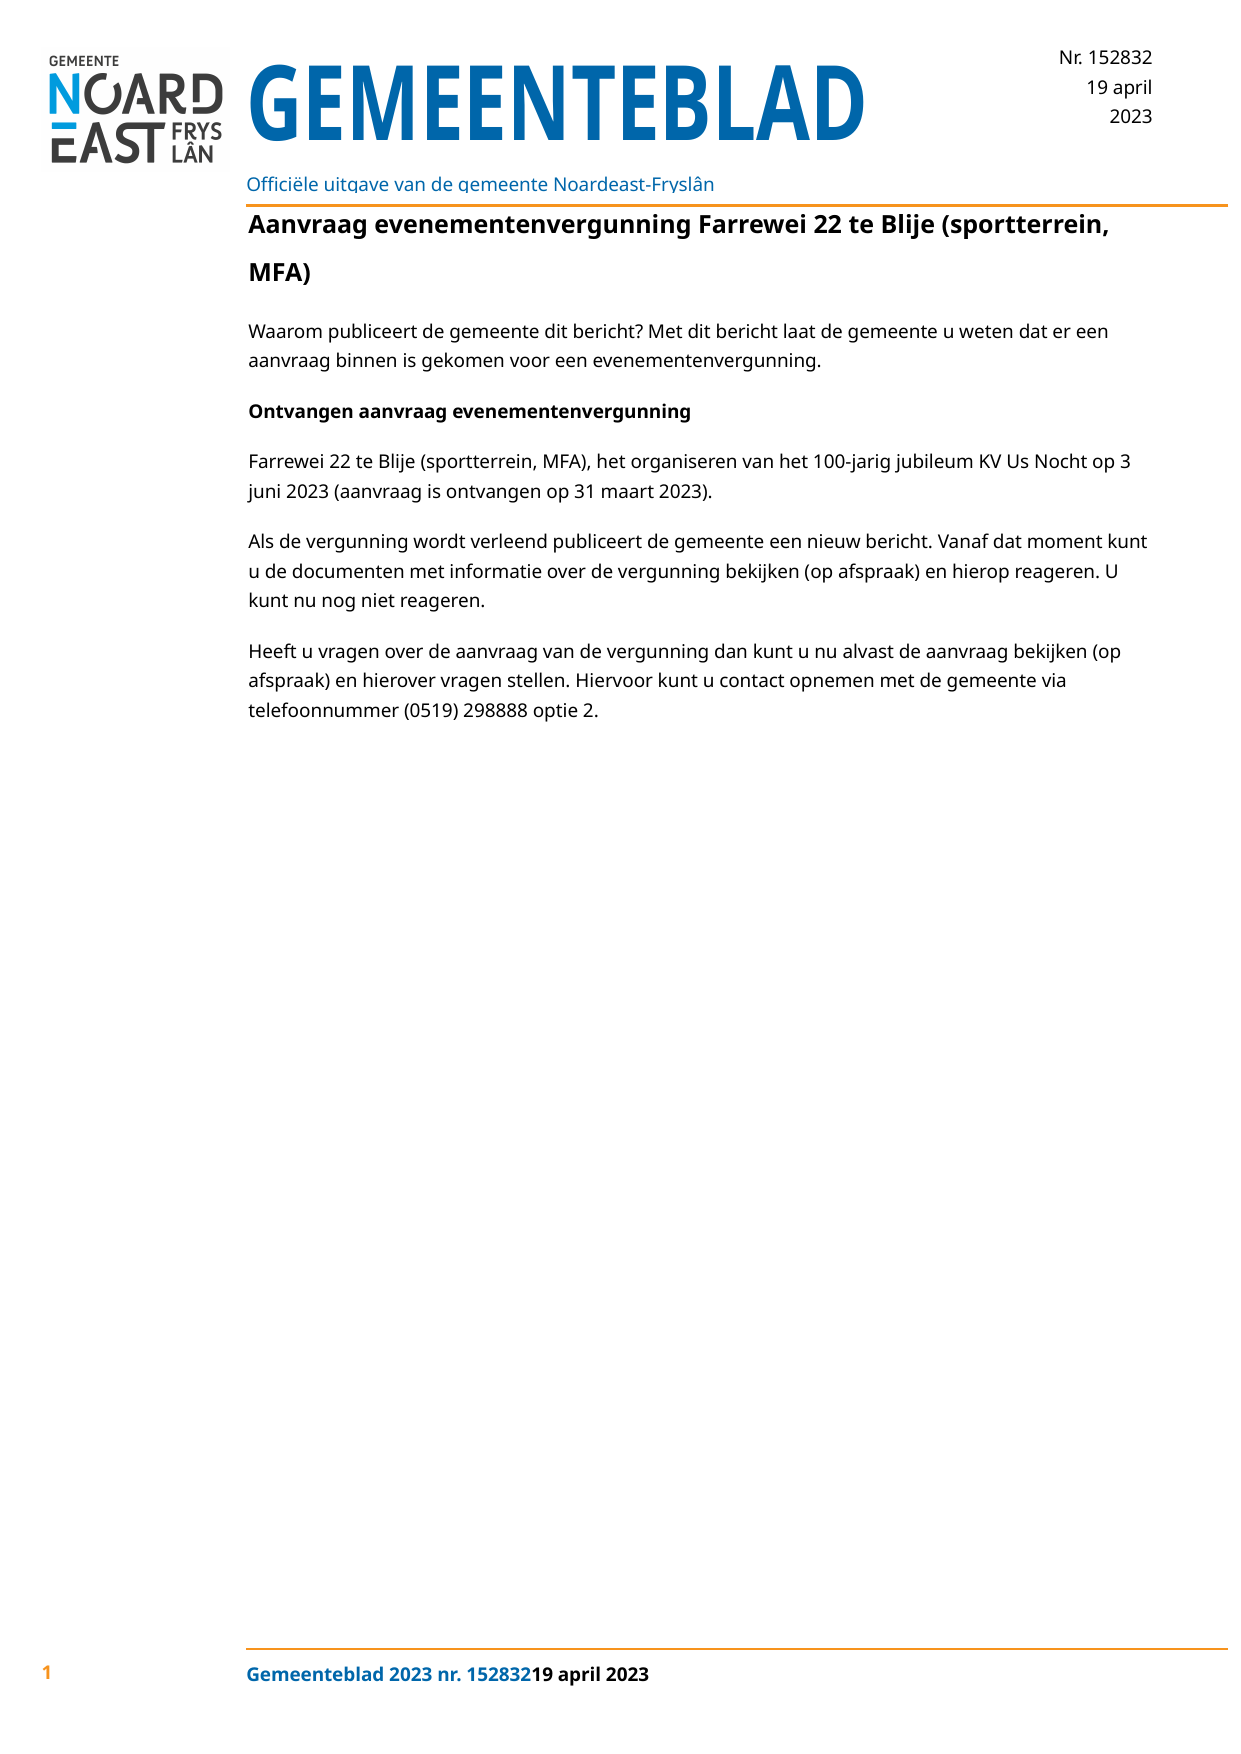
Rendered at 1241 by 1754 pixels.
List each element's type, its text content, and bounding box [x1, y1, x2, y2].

text Heeft u vragen over de aanvraag van de vergunning dan kunt u nu alvast de aanvraag bekijken (op afspraak) en hierover vragen stellen. Hiervoor kunt u contact opnemen met de gemeente via telefoonnummer (0519) 298888 optie 2. [248, 638, 1152, 723]
picture [41, 47, 231, 172]
text Als de vergunning wordt verleend publiceert de gemeente een nieuw bericht. Vanaf dat moment kunt u de documenten met informatie over de vergunning bekijken (op afspraak) en hierop reageren. U kunt nu nog niet reageren. [248, 528, 1152, 613]
text Aanvraag evenementenvergunning Farrewei 22 te Blije (sportterrein, MFA) [248, 207, 1152, 288]
text Waarom publiceert de gemeente dit bericht? Met dit bericht laat de gemeente u weten dat er een aanvraag binnen is gekomen voor een evenementenvergunning. [248, 318, 1152, 373]
text Farrewei 22 te Blije (sportterrein, MFA), het organiseren van het 100-jarig jubileum KV Us Nocht op 3 juni 2023 (aanvraag is ontvangen op 31 maart 2023). [248, 448, 1152, 504]
text Ontvangen aanvraag evenementenvergunning [248, 398, 1152, 424]
